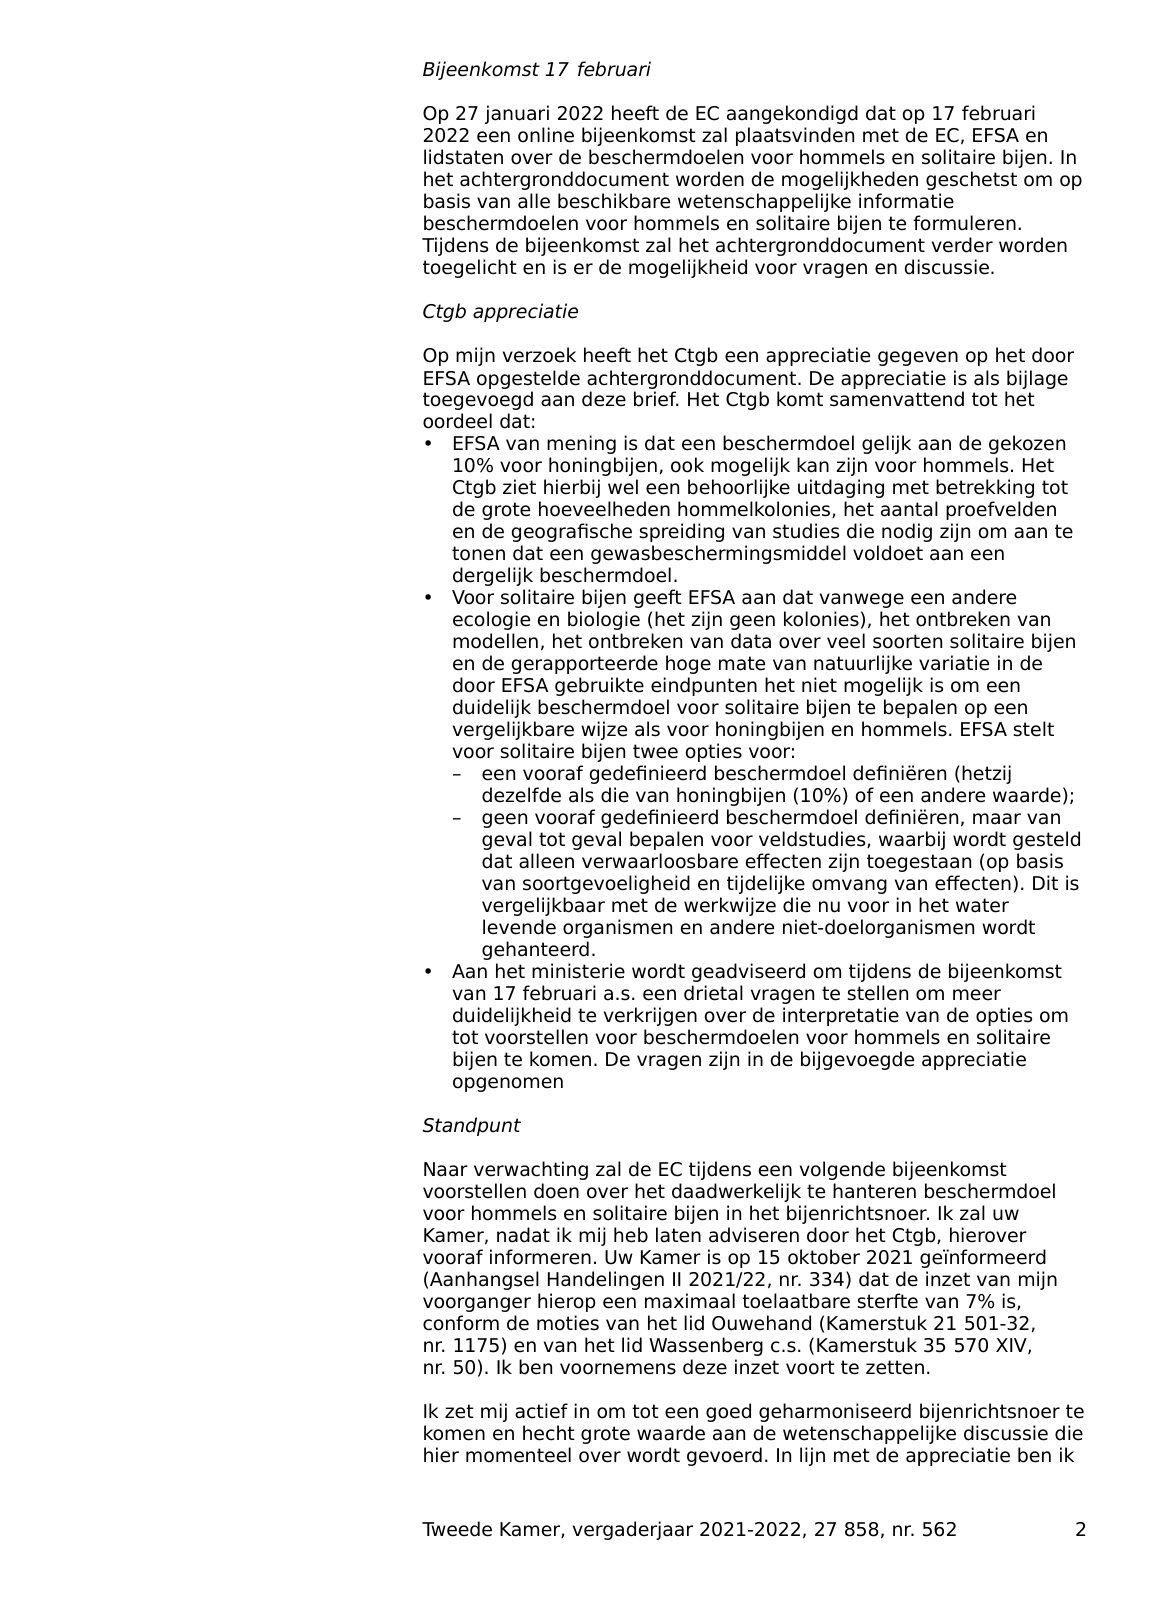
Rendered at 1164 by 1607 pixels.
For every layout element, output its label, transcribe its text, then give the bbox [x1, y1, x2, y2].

text – een vooraf gedefinieerd beschermdoel definiëren (hetzij dezelfde als die van honingbijen (10%) of een andere waarde); [452, 763, 1087, 807]
subtitle Ctgb appreciatie [422, 301, 1087, 323]
text Naar verwachting zal de EC tijdens een volgende bijeenkomst voorstellen doen over het daadwerkelijk te hanteren beschermdoel voor hommels en solitaire bijen in het bijenrichtsnoer. Ik zal uw Kamer, nadat ik mij heb laten adviseren door het Ctgb, hierover vooraf informeren. Uw Kamer is op 15 oktober 2021 geïnformeerd (Aanhangsel Handelingen II 2021/22, nr. 334) dat de inzet van mijn voorganger hierop een maximaal toelaatbare sterfte van 7% is, conform de moties van het lid Ouwehand (Kamerstuk 21 501-32, nr. 1175) en van het lid Wassenberg c.s. (Kamerstuk 35 570 XIV, nr. 50). Ik ben voornemens deze inzet voort te zetten. [422, 1159, 1087, 1379]
text Op mijn verzoek heeft het Ctgb een appreciatie gegeven op het door EFSA opgestelde achtergronddocument. De appreciatie is als bijlage toegevoegd aan deze brief. Het Ctgb komt samenvattend tot het oordeel dat: [422, 345, 1087, 433]
text – geen vooraf gedefinieerd beschermdoel definiëren, maar van geval tot geval bepalen voor veldstudies, waarbij wordt gesteld dat alleen verwaarloosbare effecten zijn toegestaan (op basis van soortgevoeligheid en tijdelijke omvang van effecten). Dit is vergelijkbaar met de werkwijze die nu voor in het water levende organismen en andere niet-doelorganismen wordt gehanteerd. [452, 807, 1087, 961]
text • EFSA van mening is dat een beschermdoel gelijk aan de gekozen 10% voor honingbijen, ook mogelijk kan zijn voor hommels. Het Ctgb ziet hierbij wel een behoorlijke uitdaging met betrekking tot de grote hoeveelheden hommelkolonies, het aantal proefvelden en de geografische spreiding van studies die nodig zijn om aan te tonen dat een gewasbeschermingsmiddel voldoet aan een dergelijk beschermdoel. [422, 433, 1087, 587]
text Op 27 januari 2022 heeft de EC aangekondigd dat op 17 februari 2022 een online bijeenkomst zal plaatsvinden met de EC, EFSA en lidstaten over de beschermdoelen voor hommels en solitaire bijen. In het achtergronddocument worden de mogelijkheden geschetst om op basis van alle beschikbare wetenschappelijke informatie beschermdoelen voor hommels en solitaire bijen te formuleren. Tijdens de bijeenkomst zal het achtergronddocument verder worden toegelicht en is er de mogelijkheid voor vragen en discussie. [422, 103, 1087, 279]
subtitle Bijeenkomst 17 februari [422, 59, 1087, 81]
text Ik zet mij actief in om tot een goed geharmoniseerd bijenrichtsnoer te komen en hecht grote waarde aan de wetenschappelijke discussie die hier momenteel over wordt gevoerd. In lijn met de appreciatie ben ik [422, 1401, 1087, 1467]
text • Voor solitaire bijen geeft EFSA aan dat vanwege een andere ecologie en biologie (het zijn geen kolonies), het ontbreken van modellen, het ontbreken van data over veel soorten solitaire bijen en de gerapporteerde hoge mate van natuurlijke variatie in de door EFSA gebruikte eindpunten het niet mogelijk is om een duidelijk beschermdoel voor solitaire bijen te bepalen op een vergelijkbare wijze als voor honingbijen en hommels. EFSA stelt voor solitaire bijen twee opties voor: [422, 587, 1087, 763]
text • Aan het ministerie wordt geadviseerd om tijdens de bijeenkomst van 17 februari a.s. een drietal vragen te stellen om meer duidelijkheid te verkrijgen over de interpretatie van de opties om tot voorstellen voor beschermdoelen voor hommels en solitaire bijen te komen. De vragen zijn in de bijgevoegde appreciatie opgenomen [422, 961, 1087, 1093]
subtitle Standpunt [422, 1115, 1087, 1137]
